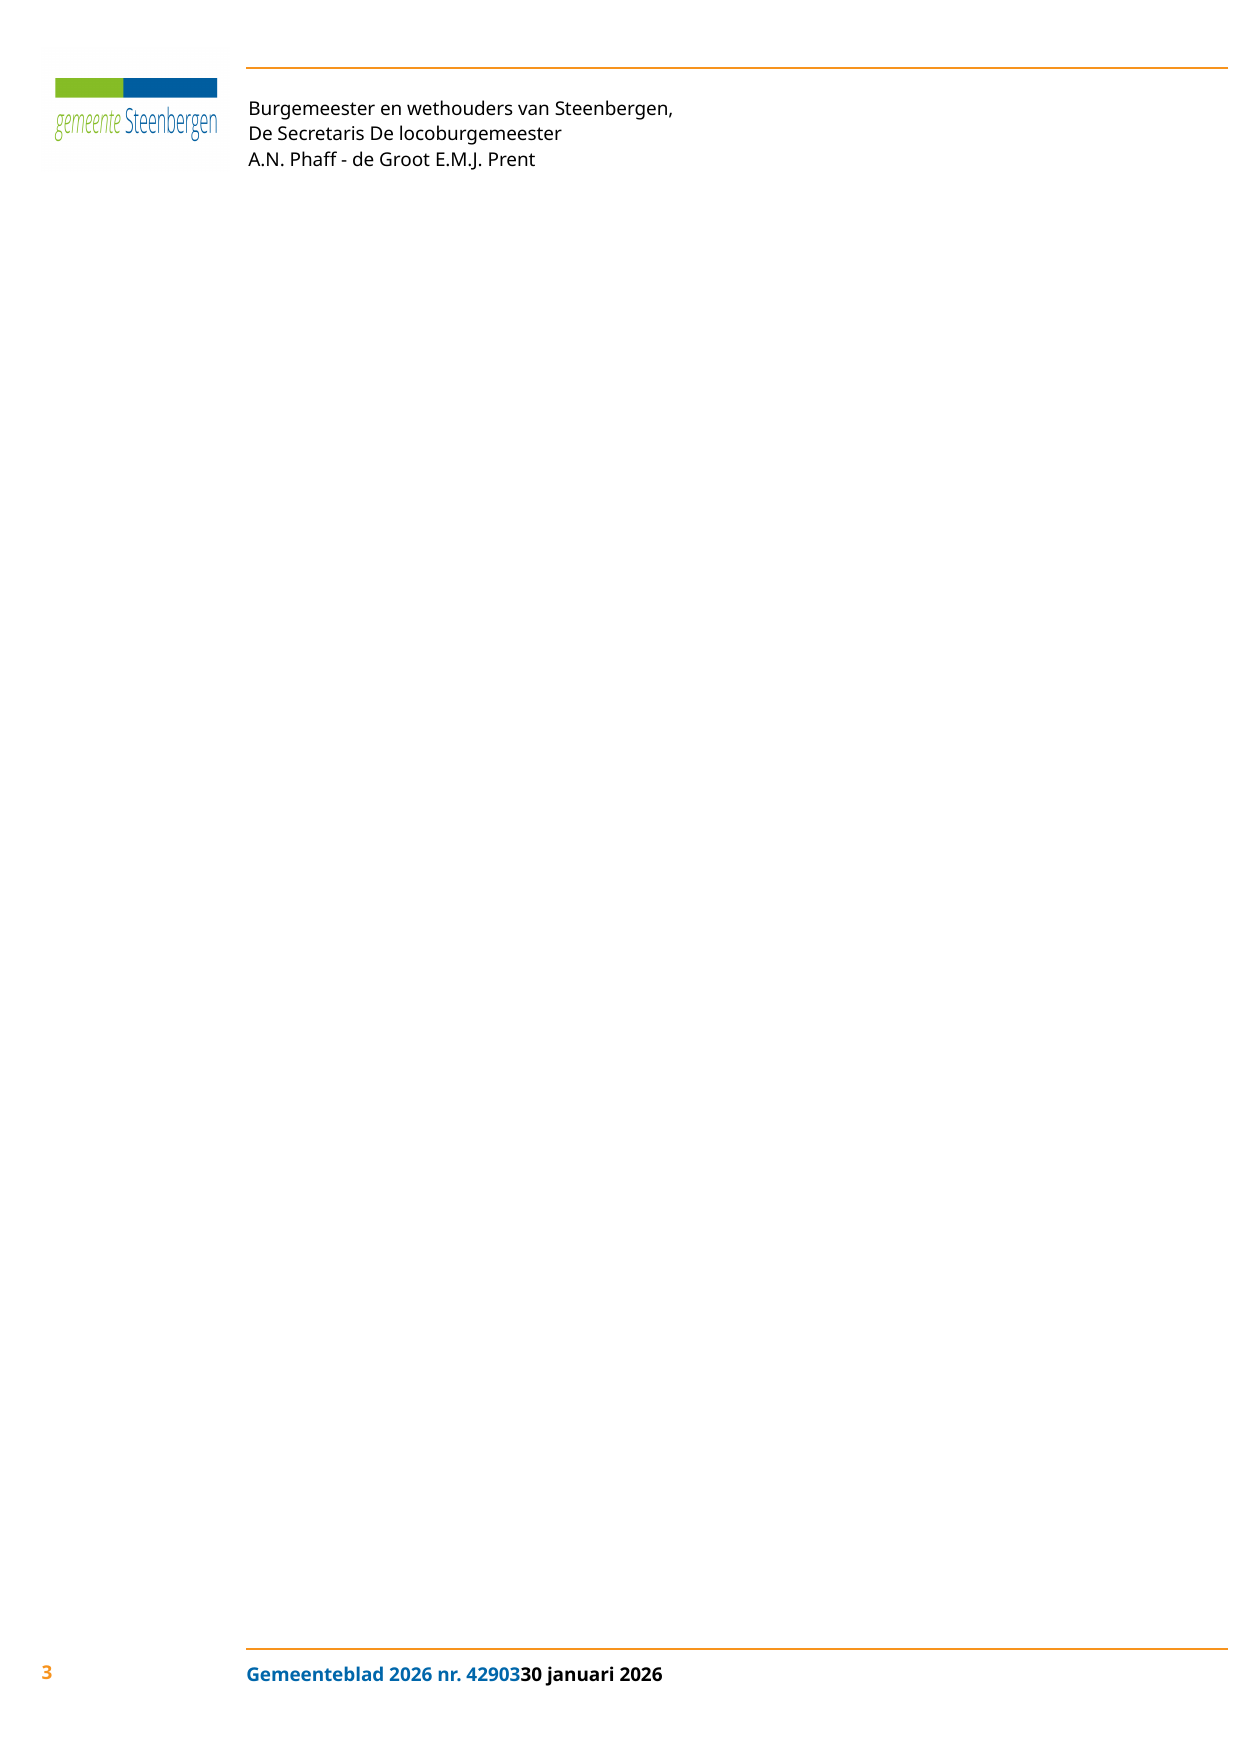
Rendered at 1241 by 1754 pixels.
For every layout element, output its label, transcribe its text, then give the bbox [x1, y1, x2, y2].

text De Secretaris De locoburgemeester [248, 121, 1152, 146]
text A.N. Phaff - de Groot E.M.J. Prent [248, 146, 1152, 172]
picture [41, 47, 231, 172]
text Burgemeester en wethouders van Steenbergen, [248, 95, 1152, 121]
